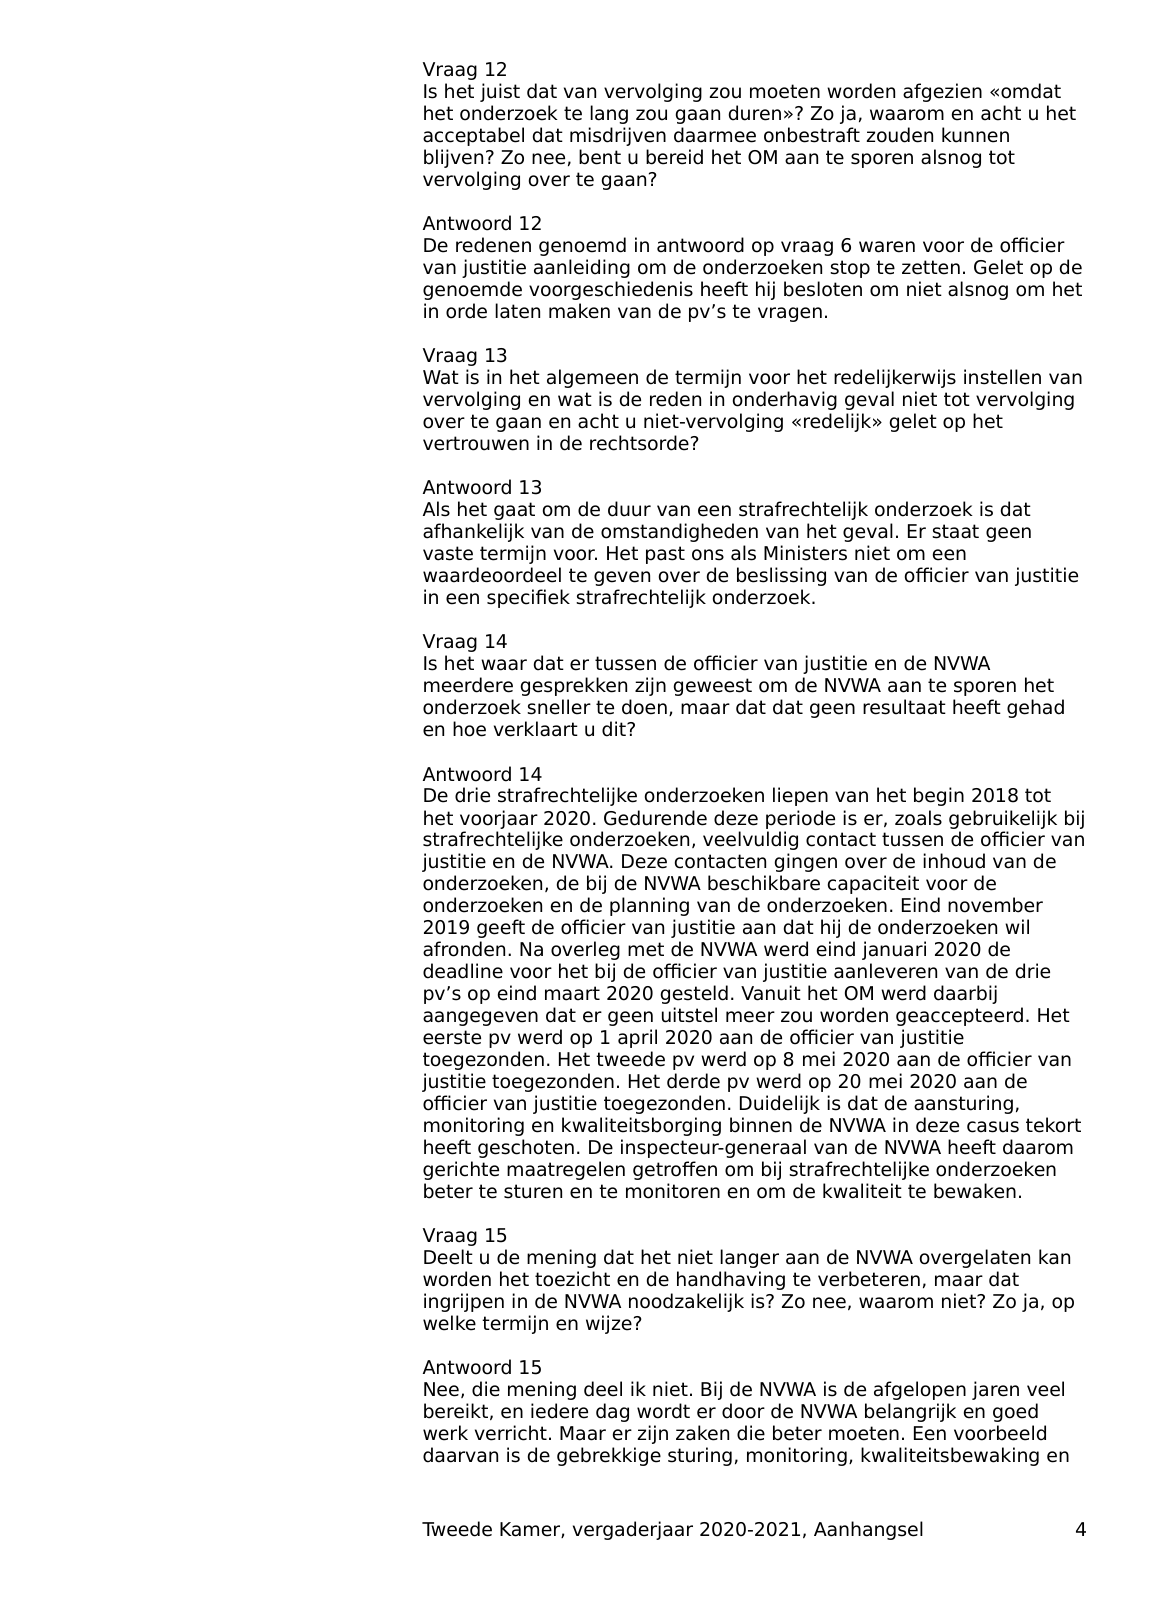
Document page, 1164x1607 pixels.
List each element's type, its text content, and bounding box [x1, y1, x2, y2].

text Is het juist dat van vervolging zou moeten worden afgezien «omdat het onderzoek te lang zou gaan duren»? Zo ja, waarom en acht u het acceptabel dat misdrijven daarmee onbestraft zouden kunnen blijven? Zo nee, bent u bereid het OM aan te sporen alsnog tot vervolging over te gaan? [422, 81, 1087, 191]
text Vraag 14 [422, 631, 1087, 653]
text Deelt u de mening dat het niet langer aan de NVWA overgelaten kan worden het toezicht en de handhaving te verbeteren, maar dat ingrijpen in de NVWA noodzakelijk is? Zo nee, waarom niet? Zo ja, op welke termijn en wijze? [422, 1247, 1087, 1335]
text Als het gaat om de duur van een strafrechtelijk onderzoek is dat afhankelijk van de omstandigheden van het geval. Er staat geen vaste termijn voor. Het past ons als Ministers niet om een waardeoordeel te geven over de beslissing van de officier van justitie in een specifiek strafrechtelijk onderzoek. [422, 499, 1087, 609]
text Vraag 15 [422, 1225, 1087, 1247]
text Antwoord 13 [422, 477, 1087, 499]
text Vraag 12 [422, 59, 1087, 81]
text Antwoord 14 [422, 763, 1087, 785]
text Antwoord 15 [422, 1357, 1087, 1379]
text Antwoord 12 [422, 213, 1087, 235]
text Nee, die mening deel ik niet. Bij de NVWA is de afgelopen jaren veel bereikt, en iedere dag wordt er door de NVWA belangrijk en goed werk verricht. Maar er zijn zaken die beter moeten. Een voorbeeld daarvan is de gebrekkige sturing, monitoring, kwaliteitsbewaking en [422, 1379, 1087, 1467]
text Vraag 13 [422, 345, 1087, 367]
text De redenen genoemd in antwoord op vraag 6 waren voor de officier van justitie aanleiding om de onderzoeken stop te zetten. Gelet op de genoemde voorgeschiedenis heeft hij besloten om niet alsnog om het in orde laten maken van de pv’s te vragen. [422, 235, 1087, 323]
text Is het waar dat er tussen de officier van justitie en de NVWA meerdere gesprekken zijn geweest om de NVWA aan te sporen het onderzoek sneller te doen, maar dat dat geen resultaat heeft gehad en hoe verklaart u dit? [422, 653, 1087, 741]
text Wat is in het algemeen de termijn voor het redelijkerwijs instellen van vervolging en wat is de reden in onderhavig geval niet tot vervolging over te gaan en acht u niet-vervolging «redelijk» gelet op het vertrouwen in de rechtsorde? [422, 367, 1087, 455]
text De drie strafrechtelijke onderzoeken liepen van het begin 2018 tot het voorjaar 2020. Gedurende deze periode is er, zoals gebruikelijk bij strafrechtelijke onderzoeken, veelvuldig contact tussen de officier van justitie en de NVWA. Deze contacten gingen over de inhoud van de onderzoeken, de bij de NVWA beschikbare capaciteit voor de onderzoeken en de planning van de onderzoeken. Eind november 2019 geeft de officier van justitie aan dat hij de onderzoeken wil afronden. Na overleg met de NVWA werd eind januari 2020 de deadline voor het bij de officier van justitie aanleveren van de drie pv’s op eind maart 2020 gesteld. Vanuit het OM werd daarbij aangegeven dat er geen uitstel meer zou worden geaccepteerd. Het eerste pv werd op 1 april 2020 aan de officier van justitie toegezonden. Het tweede pv werd op 8 mei 2020 aan de officier van justitie toegezonden. Het derde pv werd op 20 mei 2020 aan de officier van justitie toegezonden. Duidelijk is dat de aansturing, monitoring en kwaliteitsborging binnen de NVWA in deze casus tekort heeft geschoten. De inspecteur-generaal van de NVWA heeft daarom gerichte maatregelen getroffen om bij strafrechtelijke onderzoeken beter te sturen en te monitoren en om de kwaliteit te bewaken. [422, 785, 1087, 1203]
